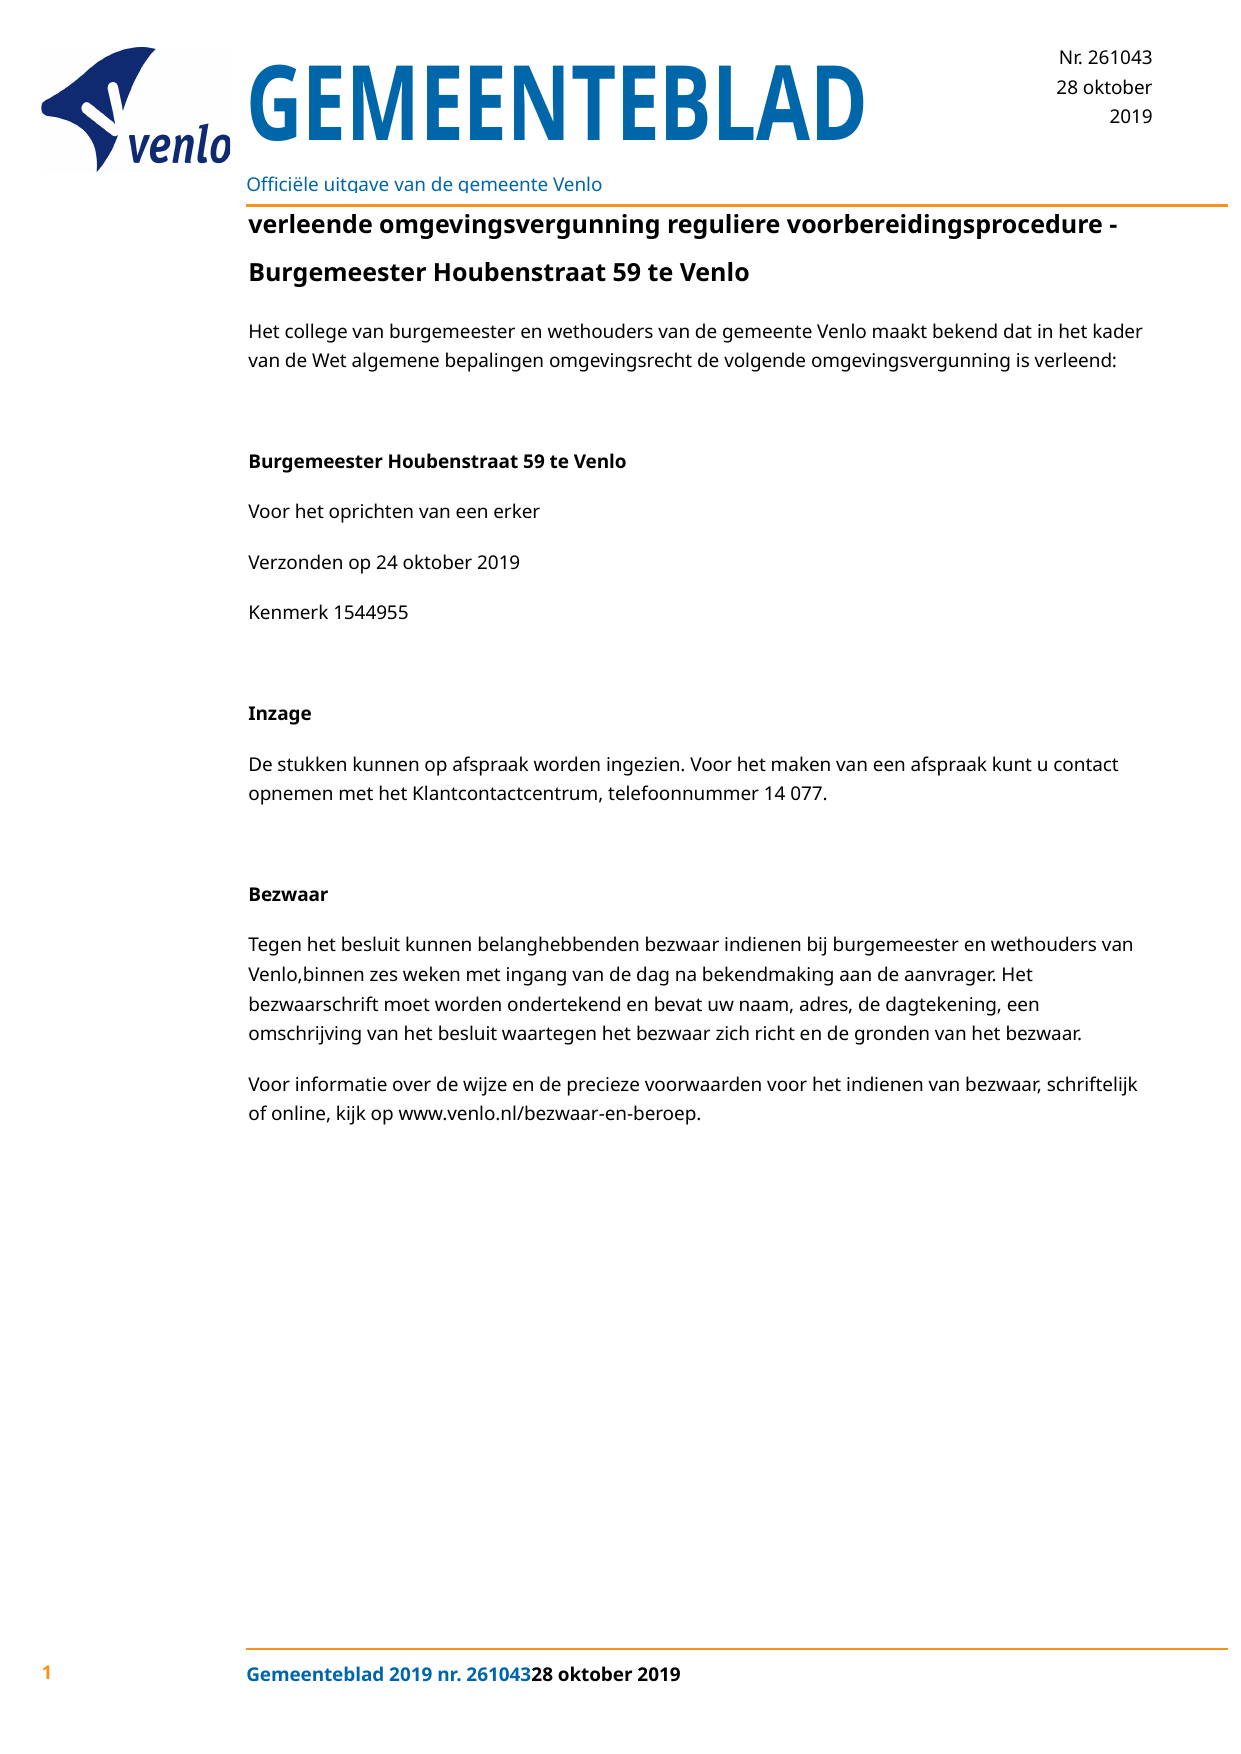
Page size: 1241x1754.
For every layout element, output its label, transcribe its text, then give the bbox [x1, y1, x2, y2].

text verleende omgevingsvergunning reguliere voorbereidingsprocedure - Burgemeester Houbenstraat 59 te Venlo [248, 207, 1152, 288]
picture [41, 47, 231, 172]
text Tegen het besluit kunnen belanghebbenden bezwaar indienen bij burgemeester en wethouders van Venlo,binnen zes weken met ingang van de dag na bekendmaking aan de aanvrager. Het bezwaarschrift moet worden ondertekend en bevat uw naam, adres, de dagtekening, een omschrijving van het besluit waartegen het bezwaar zich richt en de gronden van het bezwaar. [248, 932, 1152, 1046]
text Burgemeester Houbenstraat 59 te Venlo [248, 448, 1152, 474]
text Voor informatie over de wijze en de precieze voorwaarden voor het indienen van bezwaar, schriftelijk of online, kijk op www.venlo.nl/bezwaar-en-beroep. [248, 1071, 1152, 1126]
text De stukken kunnen op afspraak worden ingezien. Voor het maken van een afspraak kunt u contact opnemen met het Klantcontactcentrum, telefoonnummer 14 077. [248, 751, 1152, 806]
text Voor het oprichten van een erker [248, 499, 1152, 524]
text Verzonden op 24 oktober 2019 [248, 549, 1152, 575]
text Bezwaar [248, 881, 1152, 907]
text Kenmerk 1544955 [248, 599, 1152, 625]
text Inzage [248, 700, 1152, 726]
text Het college van burgemeester en wethouders van de gemeente Venlo maakt bekend dat in het kader van de Wet algemene bepalingen omgevingsrecht de volgende omgevingsvergunning is verleend: [248, 318, 1152, 373]
